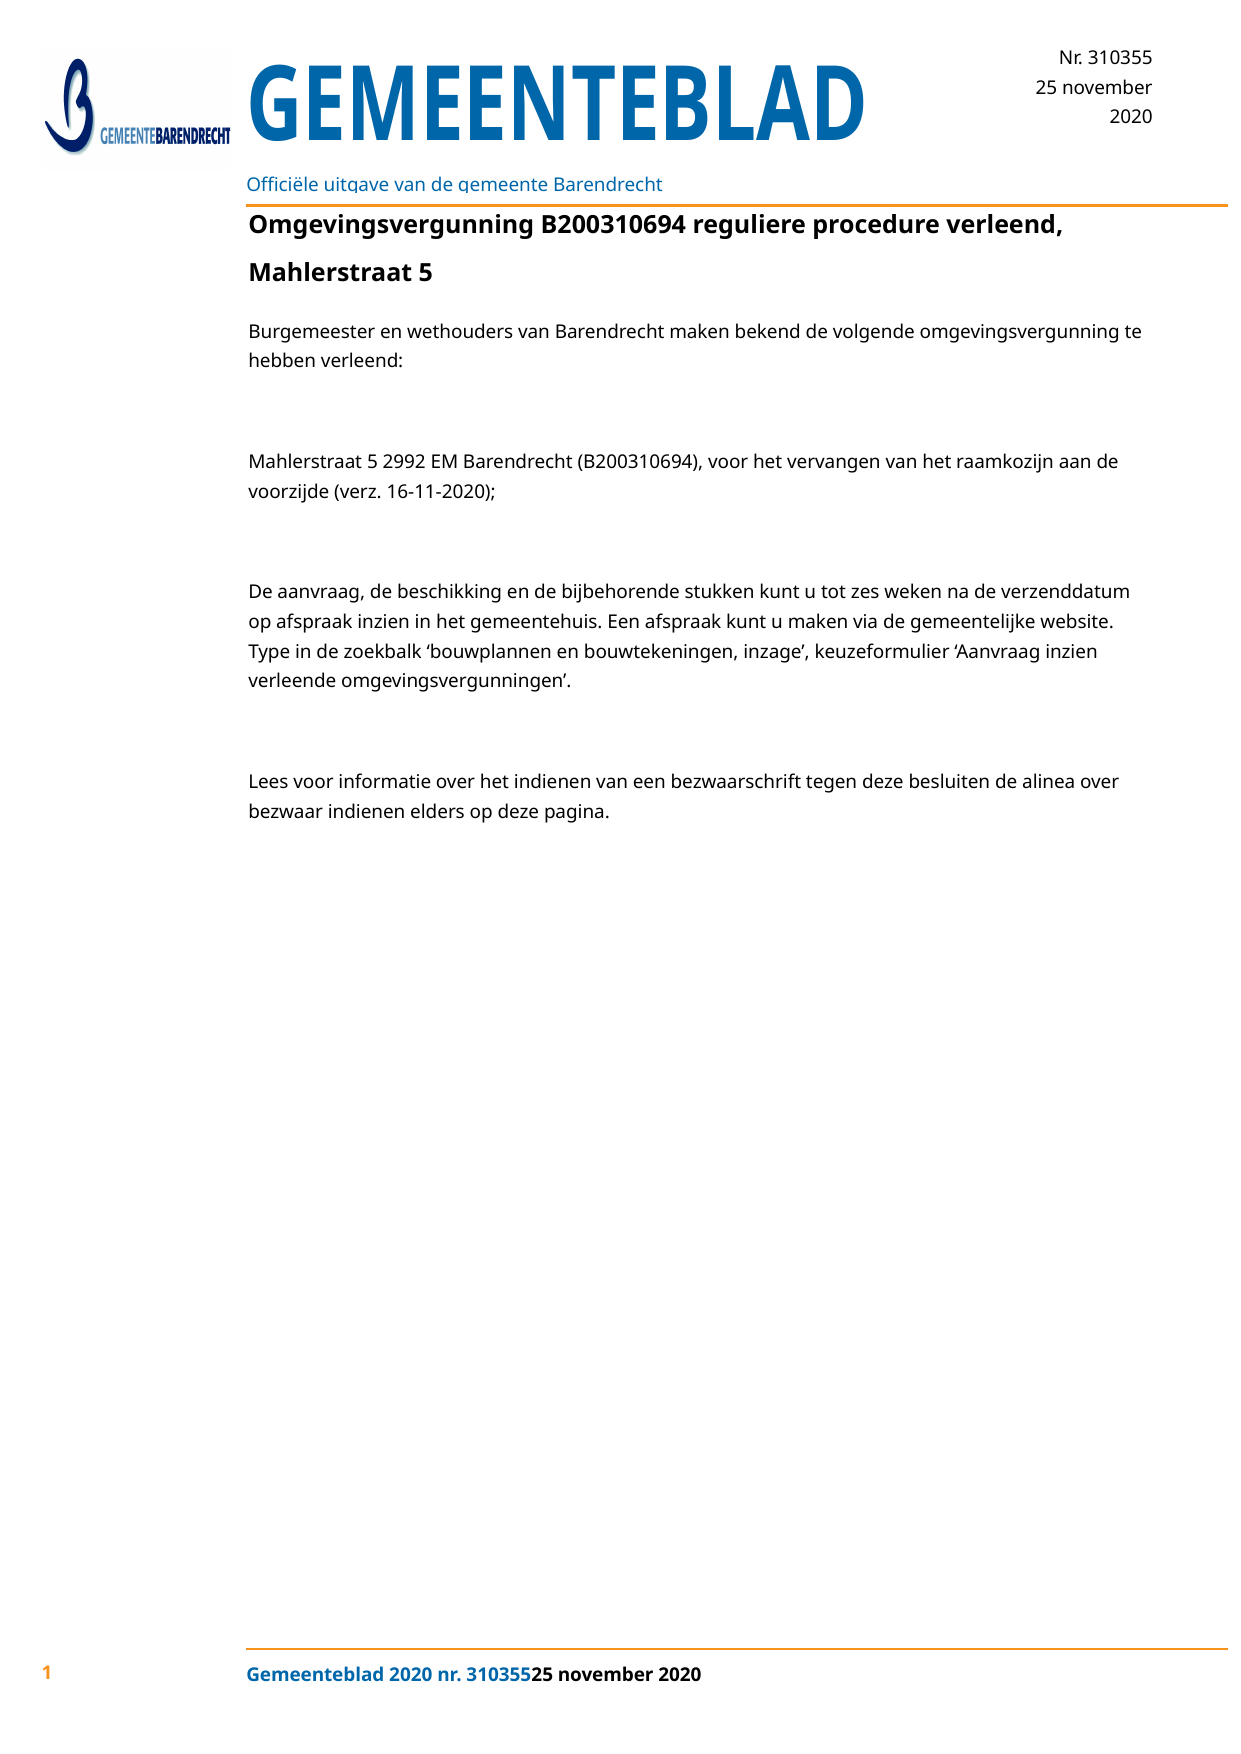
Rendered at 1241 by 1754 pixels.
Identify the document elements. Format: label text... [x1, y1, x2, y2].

text De aanvraag, de beschikking en de bijbehorende stukken kunt u tot zes weken na de verzenddatum op afspraak inzien in het gemeentehuis. Een afspraak kunt u maken via de gemeentelijke website. Type in de zoekbalk ‘bouwplannen en bouwtekeningen, inzage’, keuzeformulier ‘Aanvraag inzien verleende omgevingsvergunningen’. [248, 579, 1152, 693]
text Omgevingsvergunning B200310694 reguliere procedure verleend, Mahlerstraat 5 [248, 207, 1152, 288]
picture [41, 47, 231, 172]
text Lees voor informatie over het indienen van een bezwaarschrift tegen deze besluiten de alinea over bezwaar indienen elders op deze pagina. [248, 768, 1152, 824]
text Mahlerstraat 5 2992 EM Barendrecht (B200310694), voor het vervangen van het raamkozijn aan de voorzijde (verz. 16-11-2020); [248, 448, 1152, 504]
text Burgemeester en wethouders van Barendrecht maken bekend de volgende omgevingsvergunning te hebben verleend: [248, 318, 1152, 373]
